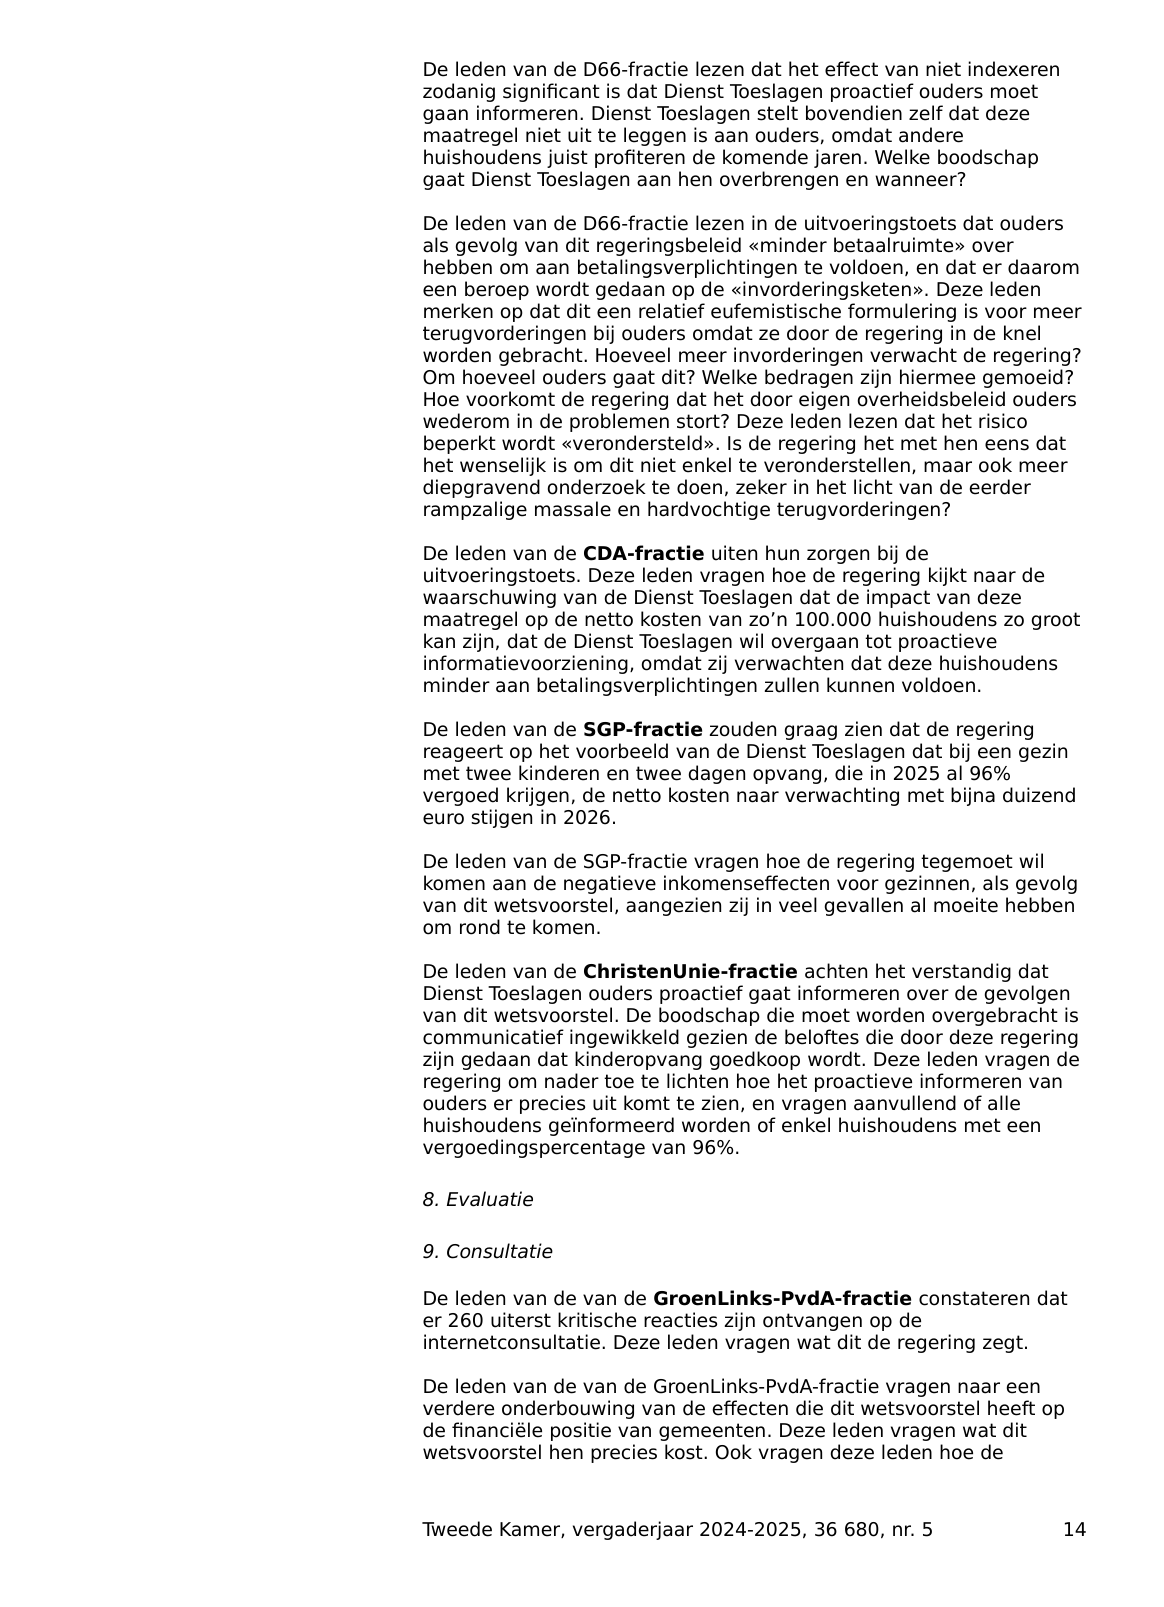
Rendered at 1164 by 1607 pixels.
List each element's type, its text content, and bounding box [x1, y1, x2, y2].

text De leden van de D66-fractie lezen dat het effect van niet indexeren zodanig significant is dat Dienst Toeslagen proactief ouders moet gaan informeren. Dienst Toeslagen stelt bovendien zelf dat deze maatregel niet uit te leggen is aan ouders, omdat andere huishoudens juist profiteren de komende jaren. Welke boodschap gaat Dienst Toeslagen aan hen overbrengen en wanneer? [422, 59, 1087, 191]
subtitle 8. Evaluatie [422, 1189, 1087, 1211]
subtitle 9. Consultatie [422, 1241, 1087, 1263]
text De leden van de SGP-fractie zouden graag zien dat de regering reageert op het voorbeeld van de Dienst Toeslagen dat bij een gezin met twee kinderen en twee dagen opvang, die in 2025 al 96% vergoed krijgen, de netto kosten naar verwachting met bijna duizend euro stijgen in 2026. [422, 719, 1087, 829]
text De leden van de CDA-fractie uiten hun zorgen bij de uitvoeringstoets. Deze leden vragen hoe de regering kijkt naar de waarschuwing van de Dienst Toeslagen dat de impact van deze maatregel op de netto kosten van zo’n 100.000 huishoudens zo groot kan zijn, dat de Dienst Toeslagen wil overgaan tot proactieve informatievoorziening, omdat zij verwachten dat deze huishoudens minder aan betalingsverplichtingen zullen kunnen voldoen. [422, 543, 1087, 697]
text De leden van de ChristenUnie-fractie achten het verstandig dat Dienst Toeslagen ouders proactief gaat informeren over de gevolgen van dit wetsvoorstel. De boodschap die moet worden overgebracht is communicatief ingewikkeld gezien de beloftes die door deze regering zijn gedaan dat kinderopvang goedkoop wordt. Deze leden vragen de regering om nader toe te lichten hoe het proactieve informeren van ouders er precies uit komt te zien, en vragen aanvullend of alle huishoudens geïnformeerd worden of enkel huishoudens met een vergoedingspercentage van 96%. [422, 961, 1087, 1159]
text De leden van de van de GroenLinks-PvdA-fractie vragen naar een verdere onderbouwing van de effecten die dit wetsvoorstel heeft op de financiële positie van gemeenten. Deze leden vragen wat dit wetsvoorstel hen precies kost. Ook vragen deze leden hoe de [422, 1376, 1087, 1464]
text De leden van de van de GroenLinks-PvdA-fractie constateren dat er 260 uiterst kritische reacties zijn ontvangen op de internetconsultatie. Deze leden vragen wat dit de regering zegt. [422, 1288, 1087, 1354]
text De leden van de D66-fractie lezen in de uitvoeringstoets dat ouders als gevolg van dit regeringsbeleid «minder betaalruimte» over hebben om aan betalingsverplichtingen te voldoen, en dat er daarom een beroep wordt gedaan op de «invorderingsketen». Deze leden merken op dat dit een relatief eufemistische formulering is voor meer terugvorderingen bij ouders omdat ze door de regering in de knel worden gebracht. Hoeveel meer invorderingen verwacht de regering? Om hoeveel ouders gaat dit? Welke bedragen zijn hiermee gemoeid? Hoe voorkomt de regering dat het door eigen overheidsbeleid ouders wederom in de problemen stort? Deze leden lezen dat het risico beperkt wordt «verondersteld». Is de regering het met hen eens dat het wenselijk is om dit niet enkel te veronderstellen, maar ook meer diepgravend onderzoek te doen, zeker in het licht van de eerder rampzalige massale en hardvochtige terugvorderingen? [422, 213, 1087, 521]
text De leden van de SGP-fractie vragen hoe de regering tegemoet wil komen aan de negatieve inkomenseffecten voor gezinnen, als gevolg van dit wetsvoorstel, aangezien zij in veel gevallen al moeite hebben om rond te komen. [422, 851, 1087, 939]
